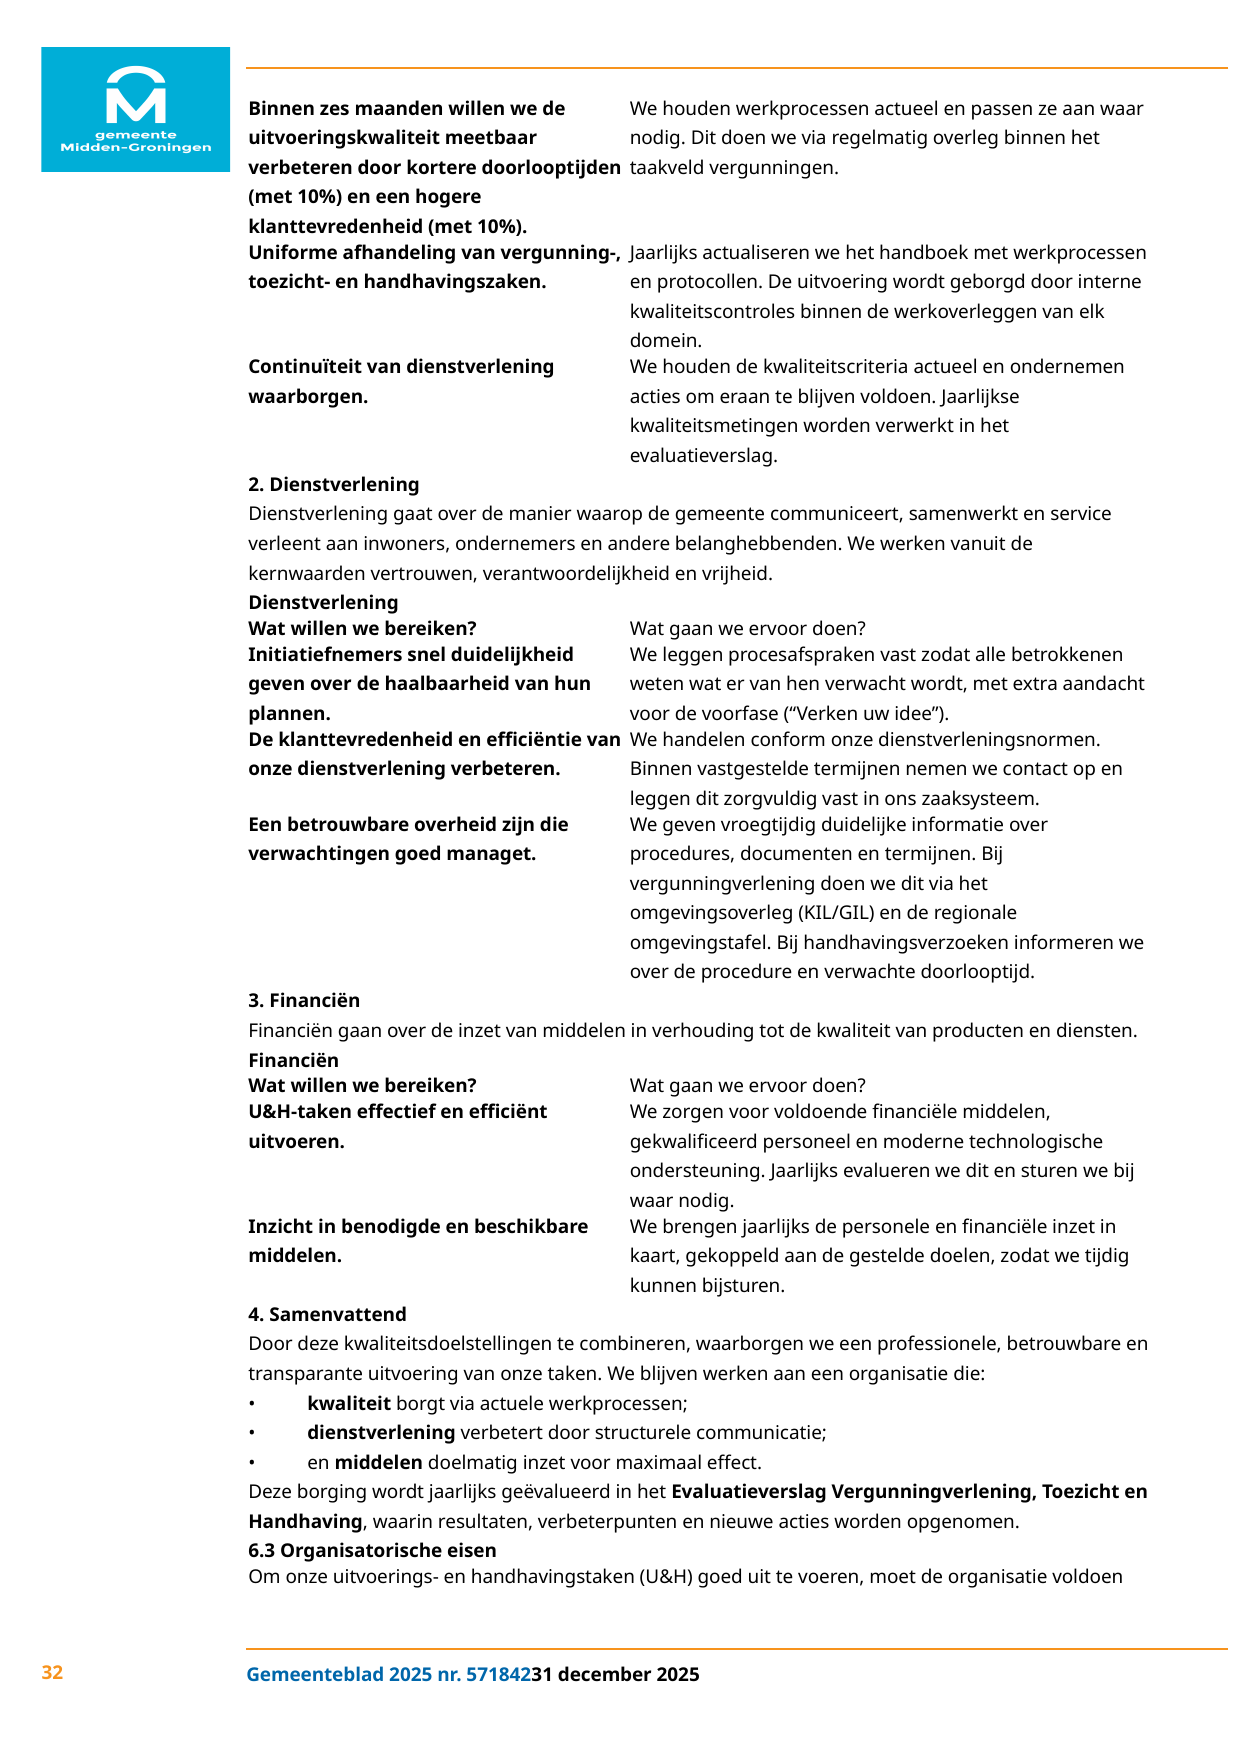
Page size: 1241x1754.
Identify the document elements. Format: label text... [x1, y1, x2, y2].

list en middelen doelmatig inzet voor maximaal effect. [248, 1449, 1152, 1474]
table_cell We geven vroegtijdig duidelijke informatie over procedures, documenten en termijnen. Bij vergunningverlening doen we dit via het omgevingsoverleg (KIL/GIL) en de regionale omgevingstafel. Bij handhavingsverzoeken informeren we over de procedure en verwachte doorlooptijd. [630, 811, 1152, 984]
picture [107, 89, 165, 122]
text Financiën gaan over de inzet van middelen in verhouding tot de kwaliteit van producten en diensten. [248, 1017, 1152, 1043]
table_cell Wat willen we bereiken? [248, 1073, 629, 1098]
table_cell Een betrouwbare overheid zijn die verwachtingen goed managet. [248, 811, 629, 984]
text Deze borging wordt jaarlijks geëvalueerd in het Evaluatieverslag Vergunningverlening, Toezicht en Handhaving, waarin resultaten, verbeterpunten en nieuwe acties worden opgenomen. [248, 1478, 1152, 1534]
table_cell We houden de kwaliteitscriteria actueel en ondernemen acties om eraan te blijven voldoen. Jaarlijkse kwaliteitsmetingen worden verwerkt in het evaluatieverslag. [630, 353, 1152, 468]
text 3. Financiën [248, 988, 1152, 1013]
table_cell Uniforme afhandeling van vergunning-, toezicht- en handhavingszaken. [248, 239, 629, 353]
list kwaliteit borgt via actuele werkprocessen; [248, 1390, 1152, 1415]
text 6.3 Organisatorische eisen [248, 1538, 1152, 1563]
table_cell We brengen jaarlijks de personele en financiële inzet in kaart, gekoppeld aan de gestelde doelen, zodat we tijdig kunnen bijsturen. [630, 1213, 1152, 1298]
text Dienstverlening gaat over de manier waarop de gemeente communiceert, samenwerkt en service verleent aan inwoners, ondernemers en andere belanghebbenden. We werken vanuit de kernwaarden vertrouwen, verantwoordelijkheid en vrijheid. [248, 501, 1152, 586]
table_cell Wat gaan we ervoor doen? [630, 1073, 1152, 1098]
table_cell U&H-taken effectief en efficiënt uitvoeren. [248, 1098, 629, 1213]
table_cell Jaarlijks actualiseren we het handboek met werkprocessen en protocollen. De uitvoering wordt geborgd door interne kwaliteitscontroles binnen de werkoverleggen van elk domein. [630, 239, 1152, 353]
table_cell We leggen procesafspraken vast zodat alle betrokkenen weten wat er van hen verwacht wordt, met extra aandacht voor de voorfase (“Verken uw idee”). [630, 641, 1152, 726]
picture [108, 66, 164, 82]
table_cell Wat willen we bereiken? [248, 615, 629, 641]
list dienstverlening verbetert door structurele communicatie; [248, 1419, 1152, 1445]
table_cell Wat gaan we ervoor doen? [630, 615, 1152, 641]
table_header Dienstverlening [248, 590, 1152, 615]
table_cell We zorgen voor voldoende financiële middelen, gekwalificeerd personeel en moderne technologische ondersteuning. Jaarlijks evalueren we dit en sturen we bij waar nodig. [630, 1098, 1152, 1213]
table_cell De klanttevredenheid en efficiëntie van onze dienstverlening verbeteren. [248, 726, 629, 811]
table_cell We houden werkprocessen actueel en passen ze aan waar nodig. Dit doen we via regelmatig overleg binnen het taakveld vergunningen. [630, 95, 1152, 239]
text 4. Samenvattend [248, 1301, 1152, 1327]
table_cell We handelen conform onze dienstverleningsnormen. Binnen vastgestelde termijnen nemen we contact op en leggen dit zorgvuldig vast in ons zaaksysteem. [630, 726, 1152, 811]
text Om onze uitvoerings- en handhavingstaken (U&H) goed uit te voeren, moet de organisatie voldoen [248, 1563, 1152, 1589]
text Door deze kwaliteitsdoelstellingen te combineren, waarborgen we een professionele, betrouwbare en transparante uitvoering van onze taken. We blijven werken aan een organisatie die: [248, 1331, 1152, 1386]
table_cell Initiatiefnemers snel duidelijkheid geven over de haalbaarheid van hun plannen. [248, 641, 629, 726]
table_cell Continuïteit van dienstverlening waarborgen. [248, 353, 629, 468]
text 2. Dienstverlening [248, 471, 1152, 497]
table_cell Inzicht in benodigde en beschikbare middelen. [248, 1213, 629, 1298]
table_header Financiën [248, 1047, 1152, 1073]
picture [184, 146, 190, 153]
table_cell Binnen zes maanden willen we de uitvoeringskwaliteit meetbaar verbeteren door kortere doorlooptijden (met 10%) en een hogere klanttevredenheid (met 10%). [248, 95, 629, 239]
